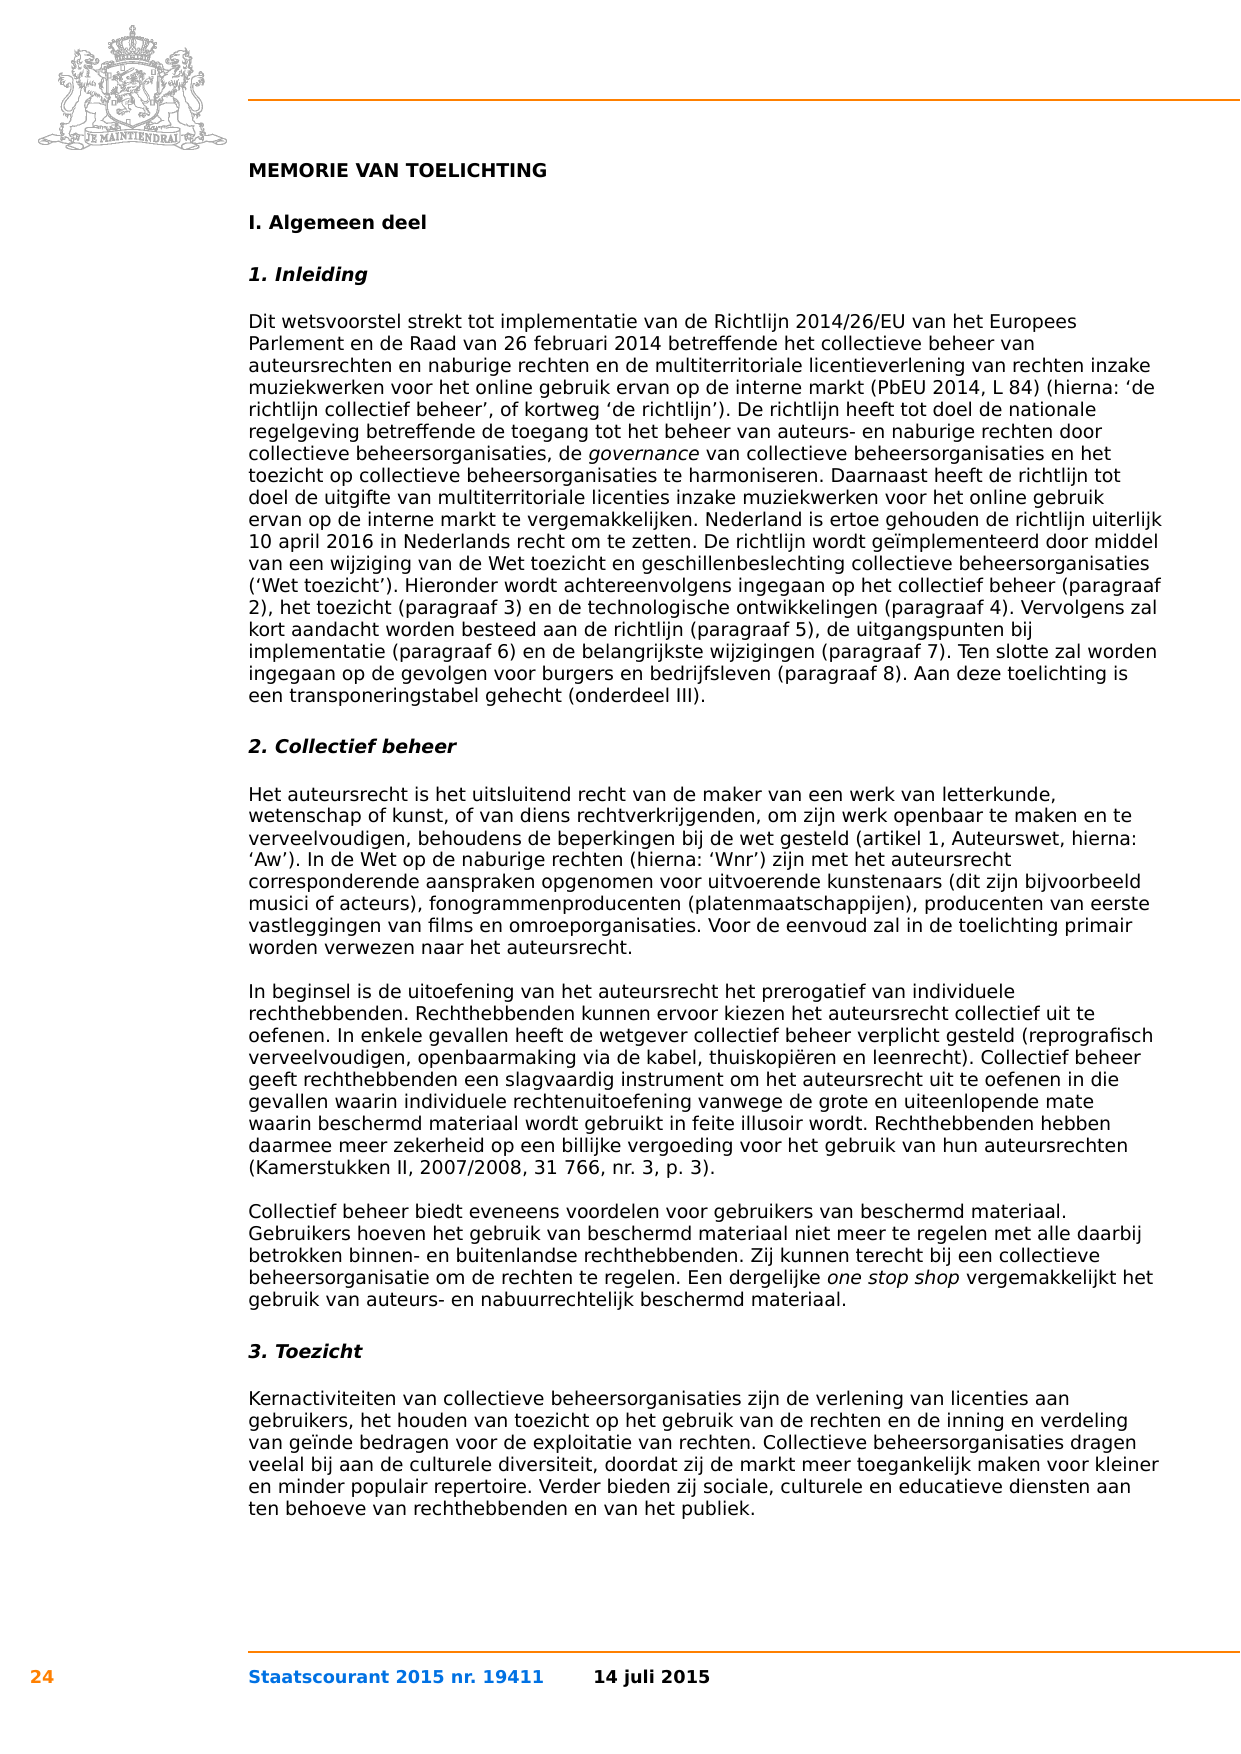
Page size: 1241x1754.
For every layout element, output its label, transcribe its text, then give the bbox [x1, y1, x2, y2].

subtitle 1. Inleiding [248, 264, 1163, 286]
subtitle 3. Toezicht [248, 1341, 1163, 1363]
text Kernactiviteiten van collectieve beheersorganisaties zijn de verlening van licenties aan gebruikers, het houden van toezicht op het gebruik van de rechten en de inning en verdeling van geïnde bedragen voor de exploitatie van rechten. Collectieve beheersorganisaties dragen veelal bij aan de culturele diversiteit, doordat zij de markt meer toegankelijk maken voor kleiner en minder populair repertoire. Verder bieden zij sociale, culturele en educatieve diensten aan ten behoeve van rechthebbenden en van het publiek. [248, 1388, 1163, 1519]
text Dit wetsvoorstel strekt tot implementatie van de Richtlijn 2014/26/EU van het Europees Parlement en de Raad van 26 februari 2014 betreffende het collectieve beheer van auteursrechten en naburige rechten en de multiterritoriale licentieverlening van rechten inzake muziekwerken voor het online gebruik ervan op de interne markt (PbEU 2014, L 84) (hierna: ‘de richtlijn collectief beheer’, of kortweg ‘de richtlijn’). De richtlijn heeft tot doel de nationale regelgeving betreffende de toegang tot het beheer van auteurs- en naburige rechten door collectieve beheersorganisaties, de governance van collectieve beheersorganisaties en het toezicht op collectieve beheersorganisaties te harmoniseren. Daarnaast heeft de richtlijn tot doel de uitgifte van multiterritoriale licenties inzake muziekwerken voor het online gebruik ervan op de interne markt te vergemakkelijken. Nederland is ertoe gehouden de richtlijn uiterlijk 10 april 2016 in Nederlands recht om te zetten. De richtlijn wordt geïmplementeerd door middel van een wijziging van de Wet toezicht en geschillenbeslechting collectieve beheersorganisaties (‘Wet toezicht’). Hieronder wordt achtereenvolgens ingegaan op het collectief beheer (paragraaf 2), het toezicht (paragraaf 3) en de technologische ontwikkelingen (paragraaf 4). Vervolgens zal kort aandacht worden besteed aan de richtlijn (paragraaf 5), de uitgangspunten bij implementatie (paragraaf 6) en de belangrijkste wijzigingen (paragraaf 7). Ten slotte zal worden ingegaan op de gevolgen voor burgers en bedrijfsleven (paragraaf 8). Aan deze toelichting is een transponeringstabel gehecht (onderdeel III). [248, 311, 1163, 706]
subtitle MEMORIE VAN TOELICHTING [248, 160, 1163, 182]
picture [38, 25, 227, 150]
text Het auteursrecht is het uitsluitend recht van de maker van een werk van letterkunde, wetenschap of kunst, of van diens rechtverkrijgenden, om zijn werk openbaar te maken en te verveelvoudigen, behoudens de beperkingen bij de wet gesteld (artikel 1, Auteurswet, hierna: ‘Aw’). In de Wet op de naburige rechten (hierna: ‘Wnr’) zijn met het auteursrecht corresponderende aanspraken opgenomen voor uitvoerende kunstenaars (dit zijn bijvoorbeeld musici of acteurs), fonogrammenproducenten (platenmaatschappijen), producenten van eerste vastleggingen van films en omroeporganisaties. Voor de eenvoud zal in de toelichting primair worden verwezen naar het auteursrecht. [248, 783, 1163, 959]
text In beginsel is de uitoefening van het auteursrecht het prerogatief van individuele rechthebbenden. Rechthebbenden kunnen ervoor kiezen het auteursrecht collectief uit te oefenen. In enkele gevallen heeft de wetgever collectief beheer verplicht gesteld (reprografisch verveelvoudigen, openbaarmaking via de kabel, thuiskopiëren en leenrecht). Collectief beheer geeft rechthebbenden een slagvaardig instrument om het auteursrecht uit te oefenen in die gevallen waarin individuele rechtenuitoefening vanwege de grote en uiteenlopende mate waarin beschermd materiaal wordt gebruikt in feite illusoir wordt. Rechthebbenden hebben daarmee meer zekerheid op een billijke vergoeding voor het gebruik van hun auteursrechten (Kamerstukken II, 2007/2008, 31 766, nr. 3, p. 3). [248, 981, 1163, 1179]
text Collectief beheer biedt eveneens voordelen voor gebruikers van beschermd materiaal. Gebruikers hoeven het gebruik van beschermd materiaal niet meer te regelen met alle daarbij betrokken binnen- en buitenlandse rechthebbenden. Zij kunnen terecht bij een collectieve beheersorganisatie om de rechten te regelen. Een dergelijke one stop shop vergemakkelijkt het gebruik van auteurs- en nabuurrechtelijk beschermd materiaal. [248, 1201, 1163, 1311]
subtitle I. Algemeen deel [248, 212, 1163, 234]
subtitle 2. Collectief beheer [248, 736, 1163, 758]
